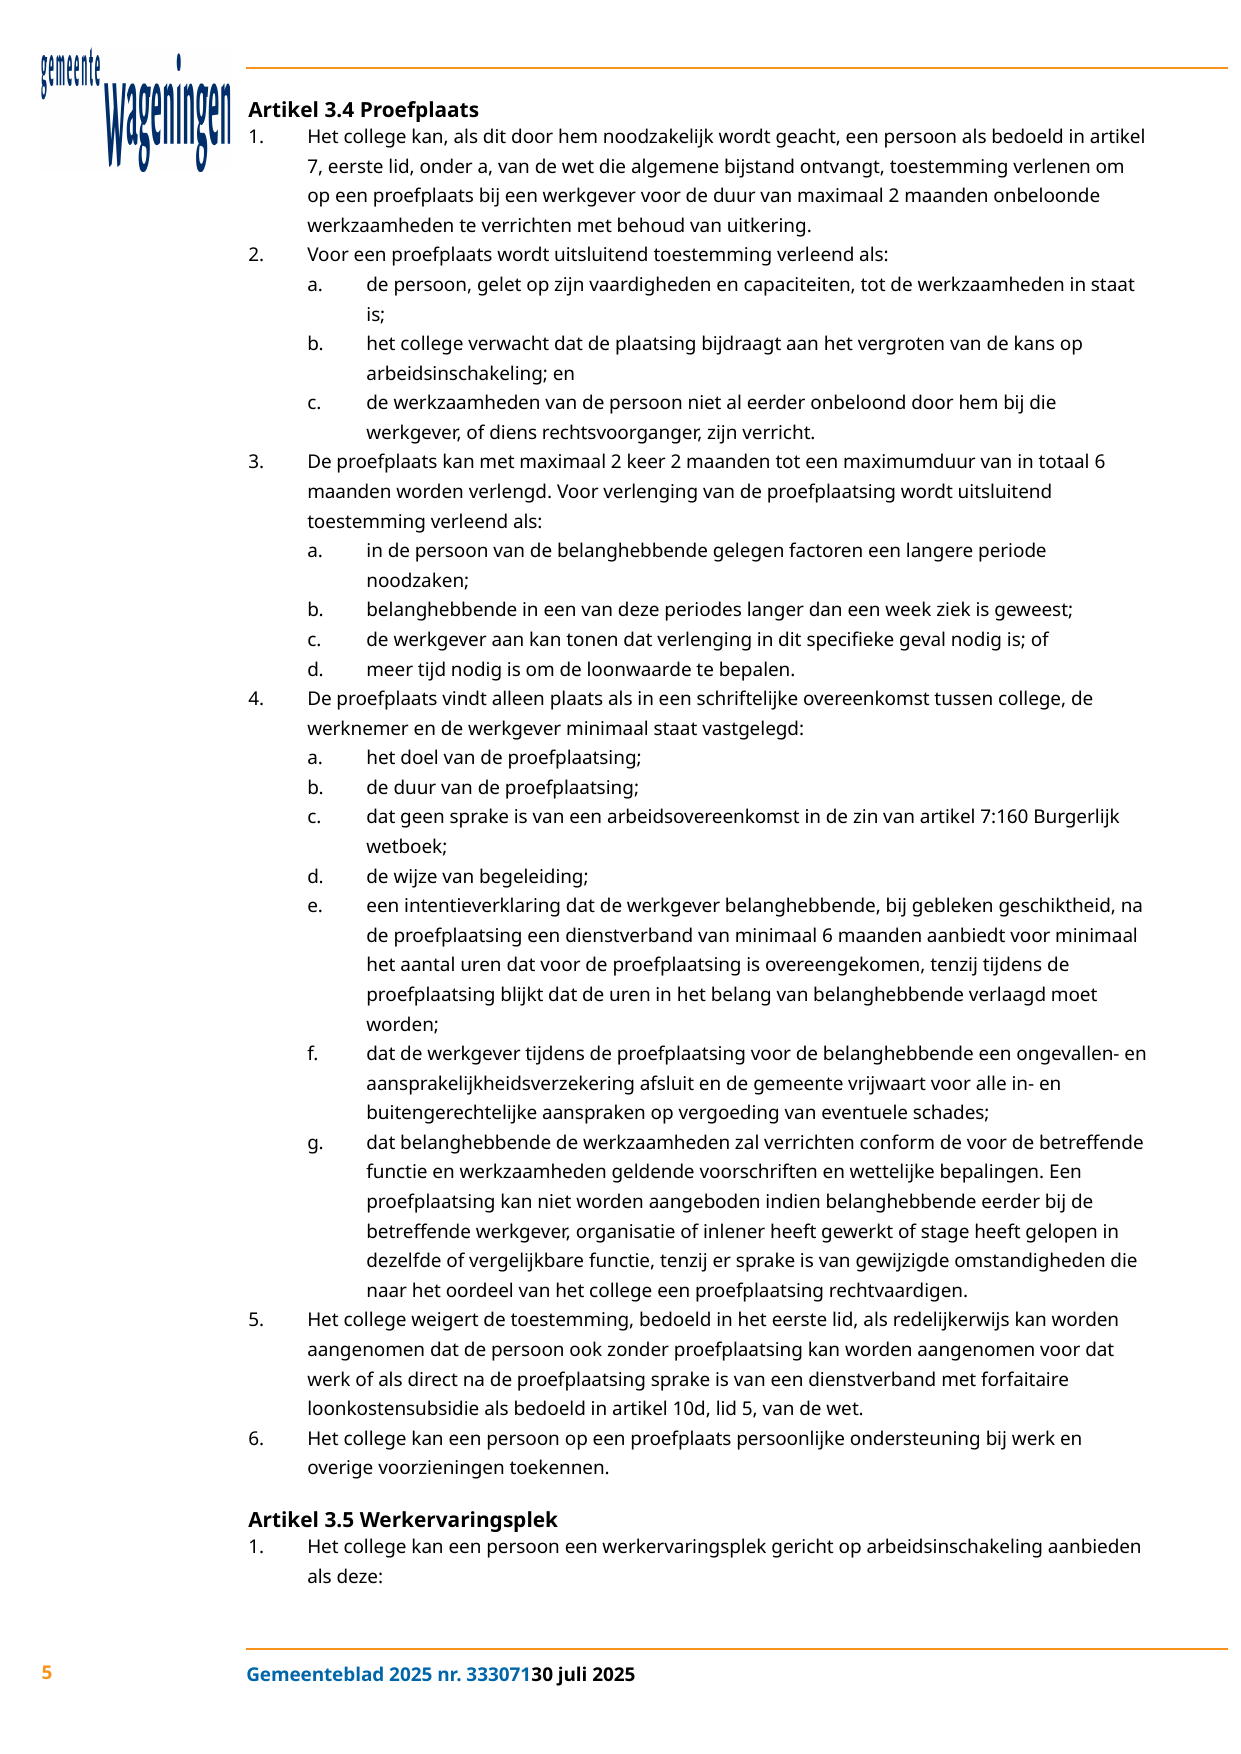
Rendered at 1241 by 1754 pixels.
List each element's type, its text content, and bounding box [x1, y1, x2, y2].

list Het college kan een persoon een werkervaringsplek gericht op arbeidsinschakeling aanbieden als deze: [248, 1533, 1152, 1589]
list een intentieverklaring dat de werkgever belanghebbende, bij gebleken geschiktheid, na de proefplaatsing een dienstverband van minimaal 6 maanden aanbiedt voor minimaal het aantal uren dat voor de proefplaatsing is overeengekomen, tenzij tijdens de proefplaatsing blijkt dat de uren in het belang van belanghebbende verlaagd moet worden; [307, 892, 1152, 1036]
list in de persoon van de belanghebbende gelegen factoren een langere periode noodzaken; [307, 537, 1152, 593]
list De proefplaats kan met maximaal 2 keer 2 maanden tot een maximumduur van in totaal 6 maanden worden verlengd. Voor verlenging van de proefplaatsing wordt uitsluitend toestemming verleend als: [248, 449, 1152, 533]
list Voor een proefplaats wordt uitsluitend toestemming verleend als: [248, 242, 1152, 267]
list de wijze van begeleiding; [307, 863, 1152, 888]
text Artikel 3.4 Proefplaats [248, 95, 1152, 123]
list het college verwacht dat de plaatsing bijdraagt aan het vergroten van de kans op arbeidsinschakeling; en [307, 330, 1152, 386]
list Het college kan een persoon op een proefplaats persoonlijke ondersteuning bij werk en overige voorzieningen toekennen. [248, 1425, 1152, 1480]
list belanghebbende in een van deze periodes langer dan een week ziek is geweest; [307, 597, 1152, 622]
text Artikel 3.5 Werkervaringsplek [248, 1505, 1152, 1533]
list de werkzaamheden van de persoon niet al eerder onbeloond door hem bij die werkgever, of diens rechtsvoorganger, zijn verricht. [307, 389, 1152, 445]
list meer tijd nodig is om de loonwaarde te bepalen. [307, 656, 1152, 681]
list dat geen sprake is van een arbeidsovereenkomst in de zin van artikel 7:160 Burgerlijk wetboek; [307, 804, 1152, 859]
list de persoon, gelet op zijn vaardigheden en capaciteiten, tot de werkzaamheden in staat is; [307, 271, 1152, 326]
list Het college kan, als dit door hem noodzakelijk wordt geacht, een persoon als bedoeld in artikel 7, eerste lid, onder a, van de wet die algemene bijstand ontvangt, toestemming verlenen om op een proefplaats bij een werkgever voor de duur van maximaal 2 maanden onbeloonde werkzaamheden te verrichten met behoud van uitkering. [248, 123, 1152, 238]
picture [41, 47, 231, 172]
list dat de werkgever tijdens de proefplaatsing voor de belanghebbende een ongevallen- en aansprakelijkheidsverzekering afsluit en de gemeente vrijwaart voor alle in- en buitengerechtelijke aanspraken op vergoeding van eventuele schades; [307, 1040, 1152, 1125]
list de werkgever aan kan tonen dat verlenging in dit specifieke geval nodig is; of [307, 626, 1152, 652]
list Het college weigert de toestemming, bedoeld in het eerste lid, als redelijkerwijs kan worden aangenomen dat de persoon ook zonder proefplaatsing kan worden aangenomen voor dat werk of als direct na de proefplaatsing sprake is van een dienstverband met forfaitaire loonkostensubsidie als bedoeld in artikel 10d, lid 5, van de wet. [248, 1307, 1152, 1421]
list De proefplaats vindt alleen plaats als in een schriftelijke overeenkomst tussen college, de werknemer en de werkgever minimaal staat vastgelegd: [248, 685, 1152, 741]
list het doel van de proefplaatsing; [307, 744, 1152, 770]
list dat belanghebbende de werkzaamheden zal verrichten conform de voor de betreffende functie en werkzaamheden geldende voorschriften en wettelijke bepalingen. Een proefplaatsing kan niet worden aangeboden indien belanghebbende eerder bij de betreffende werkgever, organisatie of inlener heeft gewerkt of stage heeft gelopen in dezelfde of vergelijkbare functie, tenzij er sprake is van gewijzigde omstandigheden die naar het oordeel van het college een proefplaatsing rechtvaardigen. [307, 1129, 1152, 1303]
list de duur van de proefplaatsing; [307, 774, 1152, 800]
